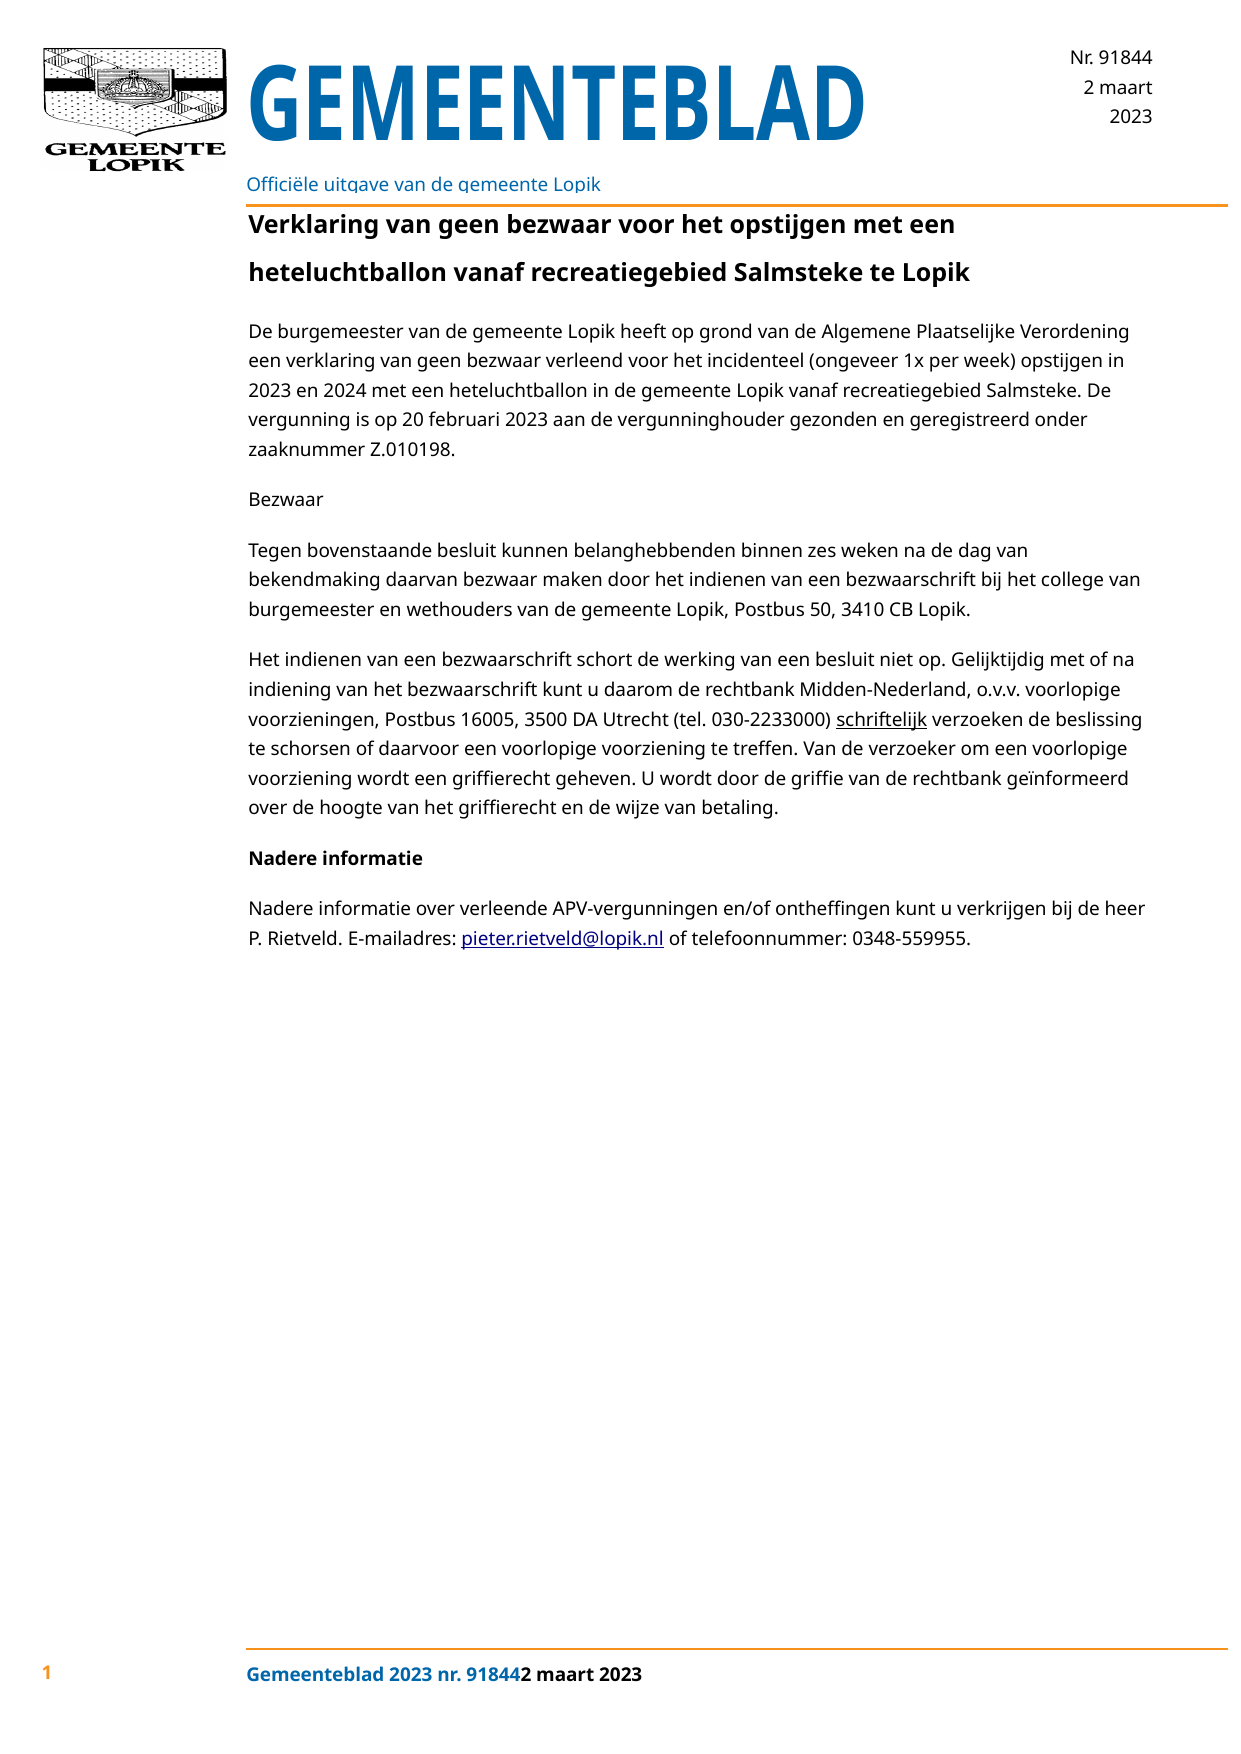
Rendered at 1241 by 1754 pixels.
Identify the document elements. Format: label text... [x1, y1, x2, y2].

text De burgemeester van de gemeente Lopik heeft op grond van de Algemene Plaatselijke Verordening een verklaring van geen bezwaar verleend voor het incidenteel (ongeveer 1x per week) opstijgen in 2023 en 2024 met een heteluchtballon in de gemeente Lopik vanaf recreatiegebied Salmsteke. De vergunning is op 20 februari 2023 aan de vergunninghouder gezonden en geregistreerd onder zaaknummer Z.010198. [248, 318, 1152, 462]
text Het indienen van een bezwaarschrift schort de werking van een besluit niet op. Gelijktijdig met of na indiening van het bezwaarschrift kunt u daarom de rechtbank Midden-Nederland, o.v.v. voorlopige voorzieningen, Postbus 16005, 3500 DA Utrecht (tel. 030-2233000) schriftelijk verzoeken de beslissing te schorsen of daarvoor een voorlopige voorziening te treffen. Van de verzoeker om een voorlopige voorziening wordt een griffierecht geheven. U wordt door de griffie van de rechtbank geïnformeerd over de hoogte van het griffierecht en de wijze van betaling. [248, 647, 1152, 820]
picture [41, 47, 231, 172]
text Verklaring van geen bezwaar voor het opstijgen met een heteluchtballon vanaf recreatiegebied Salmsteke te Lopik [248, 207, 1152, 288]
text Nadere informatie [248, 845, 1152, 871]
text Nadere informatie over verleende APV-vergunningen en/of ontheffingen kunt u verkrijgen bij de heer P. Rietveld. E-mailadres: pieter.rietveld@lopik.nl of telefoonnummer: 0348-559955. [248, 895, 1152, 951]
text Bezwaar [248, 487, 1152, 512]
text Tegen bovenstaande besluit kunnen belanghebbenden binnen zes weken na de dag van bekendmaking daarvan bezwaar maken door het indienen van een bezwaarschrift bij het college van burgemeester en wethouders van de gemeente Lopik, Postbus 50, 3410 CB Lopik. [248, 537, 1152, 622]
